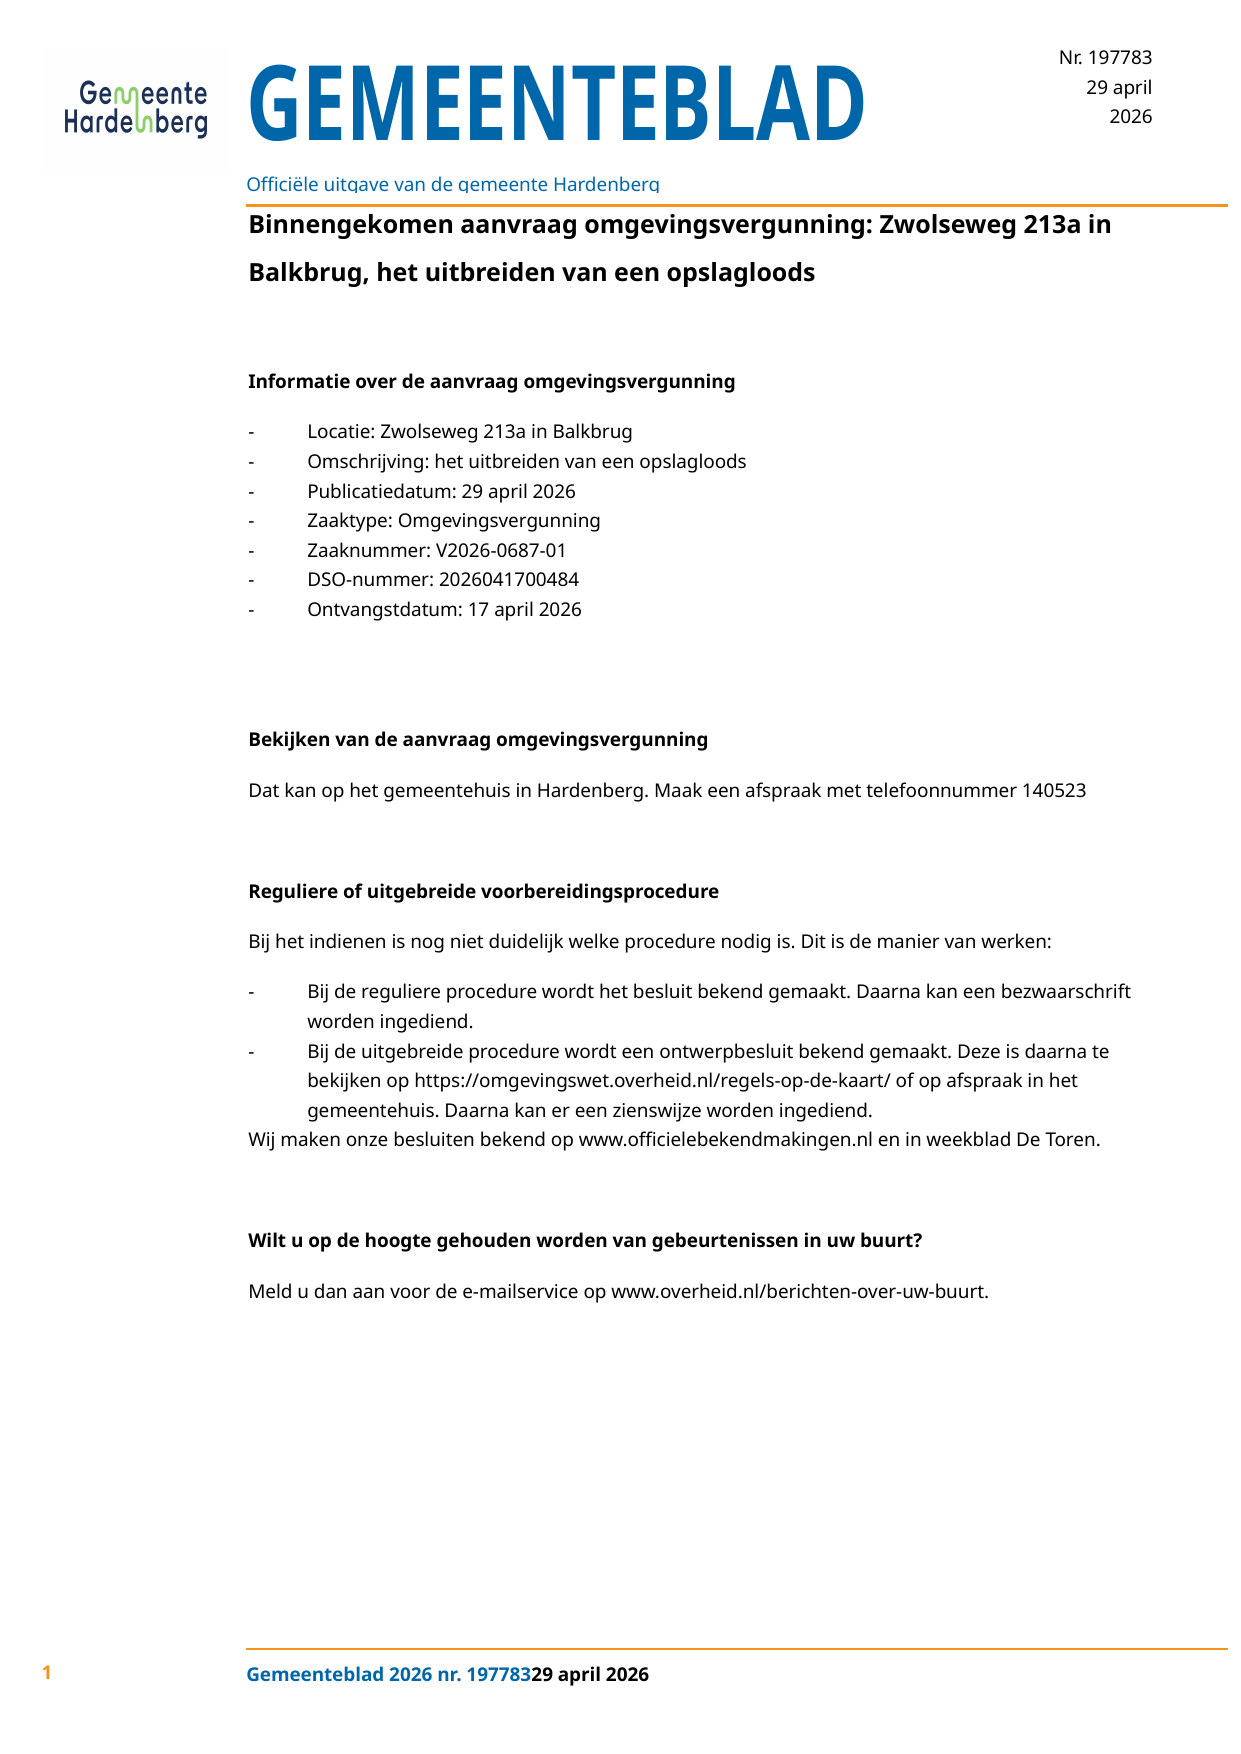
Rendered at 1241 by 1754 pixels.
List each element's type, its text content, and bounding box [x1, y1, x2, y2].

text Wij maken onze besluiten bekend op www.officielebekendmakingen.nl en in weekblad De Toren. [248, 1127, 1152, 1152]
list Publicatiedatum: 29 april 2026 [248, 478, 1152, 504]
text Reguliere of uitgebreide voorbereidingsprocedure [248, 878, 1152, 904]
list DSO-nummer: 2026041700484 [248, 567, 1152, 592]
list Zaaknummer: V2026-0687-01 [248, 537, 1152, 563]
list Bij de reguliere procedure wordt het besluit bekend gemaakt. Daarna kan een bezwaarschrift worden ingediend. [248, 979, 1152, 1034]
text Binnengekomen aanvraag omgevingsvergunning: Zwolseweg 213a in Balkbrug, het uitbreiden van een opslagloods [248, 207, 1152, 288]
text Bekijken van de aanvraag omgevingsvergunning [248, 727, 1152, 752]
list Ontvangstdatum: 17 april 2026 [248, 596, 1152, 622]
text Bij het indienen is nog niet duidelijk welke procedure nodig is. Dit is de manier van werken: [248, 928, 1152, 954]
picture [41, 47, 231, 172]
text Dat kan op het gemeentehuis in Hardenberg. Maak een afspraak met telefoonnummer 140523 [248, 777, 1152, 803]
list Omschrijving: het uitbreiden van een opslagloods [248, 448, 1152, 474]
list Bij de uitgebreide procedure wordt een ontwerpbesluit bekend gemaakt. Deze is daarna te bekijken op https://omgevingswet.overheid.nl/regels-op-de-kaart/ of op afspraak in het gemeentehuis. Daarna kan er een zienswijze worden ingediend. [248, 1038, 1152, 1123]
text Informatie over de aanvraag omgevingsvergunning [248, 368, 1152, 394]
list Locatie: Zwolseweg 213a in Balkbrug [248, 419, 1152, 444]
text Wilt u op de hoogte gehouden worden van gebeurtenissen in uw buurt? [248, 1227, 1152, 1253]
list Zaaktype: Omgevingsvergunning [248, 507, 1152, 533]
text Meld u dan aan voor de e-mailservice op www.overheid.nl/berichten-over-uw-buurt. [248, 1278, 1152, 1304]
